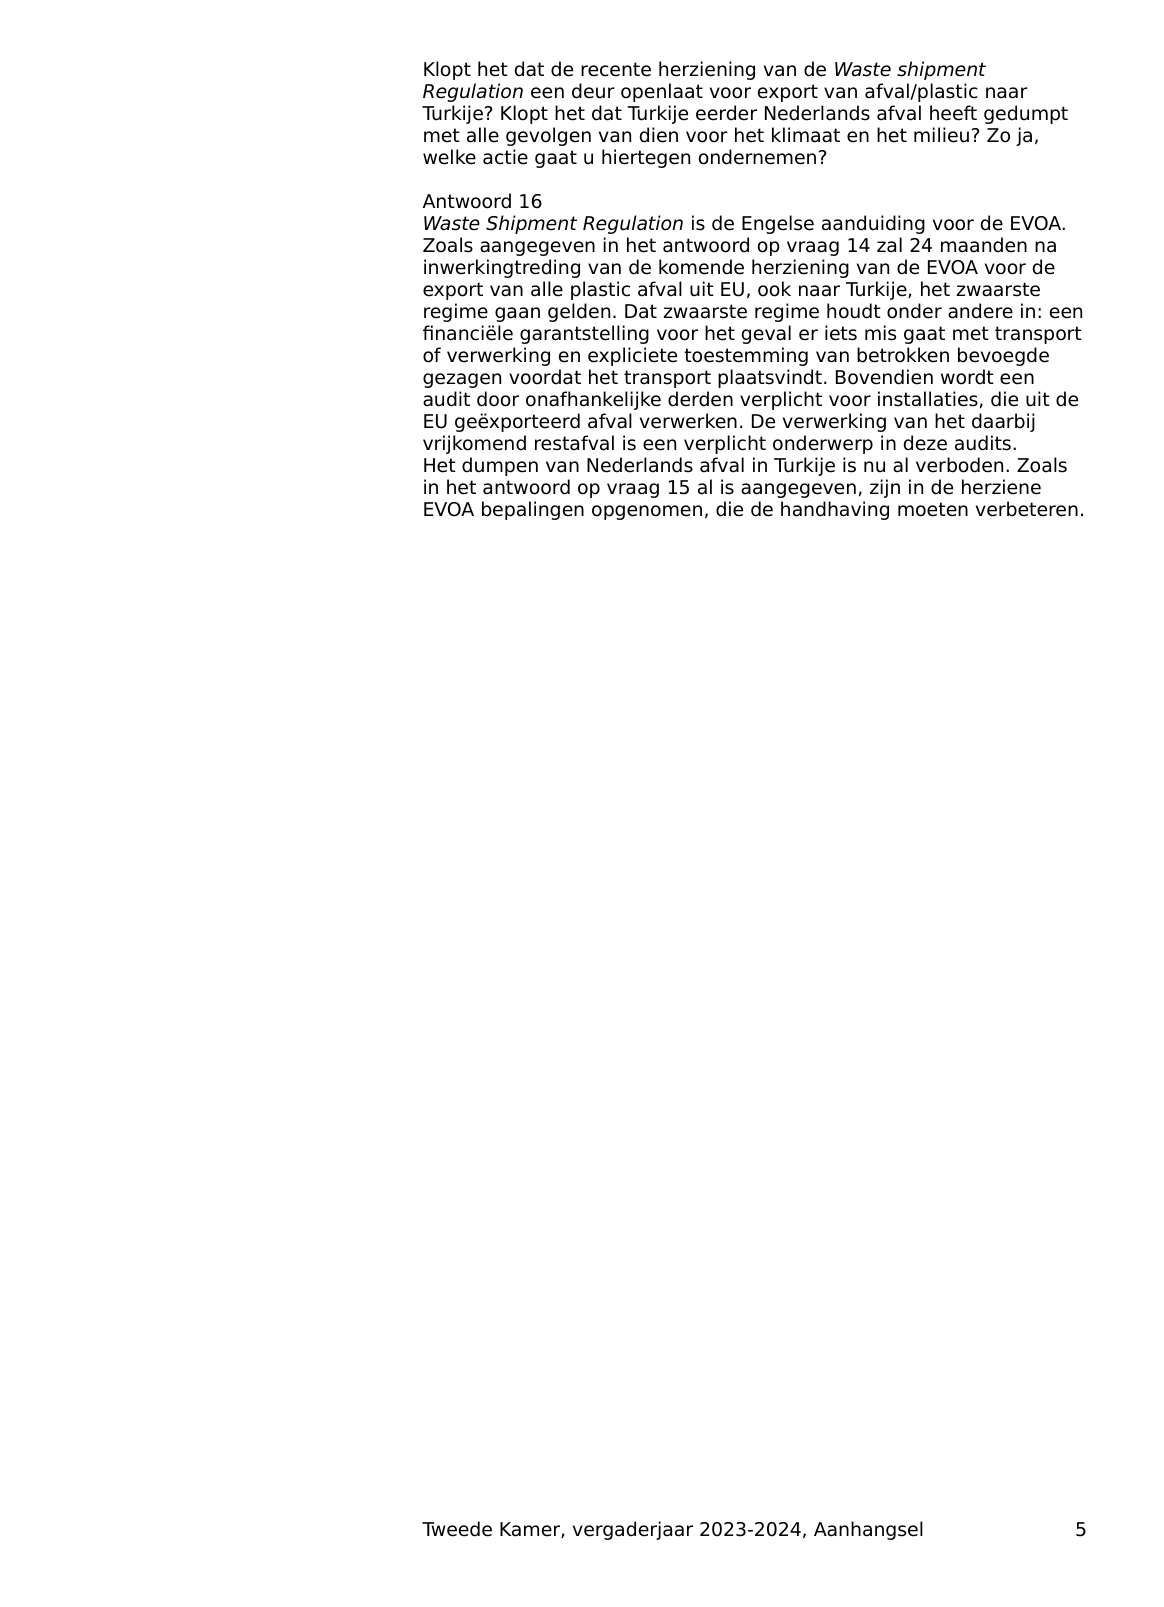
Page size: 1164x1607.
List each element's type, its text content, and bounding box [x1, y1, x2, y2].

text Antwoord 16 [422, 191, 1087, 213]
text Klopt het dat de recente herziening van de Waste shipment Regulation een deur openlaat voor export van afval/plastic naar Turkije? Klopt het dat Turkije eerder Nederlands afval heeft gedumpt met alle gevolgen van dien voor het klimaat en het milieu? Zo ja, welke actie gaat u hiertegen ondernemen? [422, 59, 1087, 169]
text Waste Shipment Regulation is de Engelse aanduiding voor de EVOA. Zoals aangegeven in het antwoord op vraag 14 zal 24 maanden na inwerkingtreding van de komende herziening van de EVOA voor de export van alle plastic afval uit EU, ook naar Turkije, het zwaarste regime gaan gelden. Dat zwaarste regime houdt onder andere in: een financiële garantstelling voor het geval er iets mis gaat met transport of verwerking en expliciete toestemming van betrokken bevoegde gezagen voordat het transport plaatsvindt. Bovendien wordt een audit door onafhankelijke derden verplicht voor installaties, die uit de EU geëxporteerd afval verwerken. De verwerking van het daarbij vrijkomend restafval is een verplicht onderwerp in deze audits. [422, 213, 1087, 455]
text Het dumpen van Nederlands afval in Turkije is nu al verboden. Zoals in het antwoord op vraag 15 al is aangegeven, zijn in de herziene EVOA bepalingen opgenomen, die de handhaving moeten verbeteren. [422, 455, 1087, 521]
